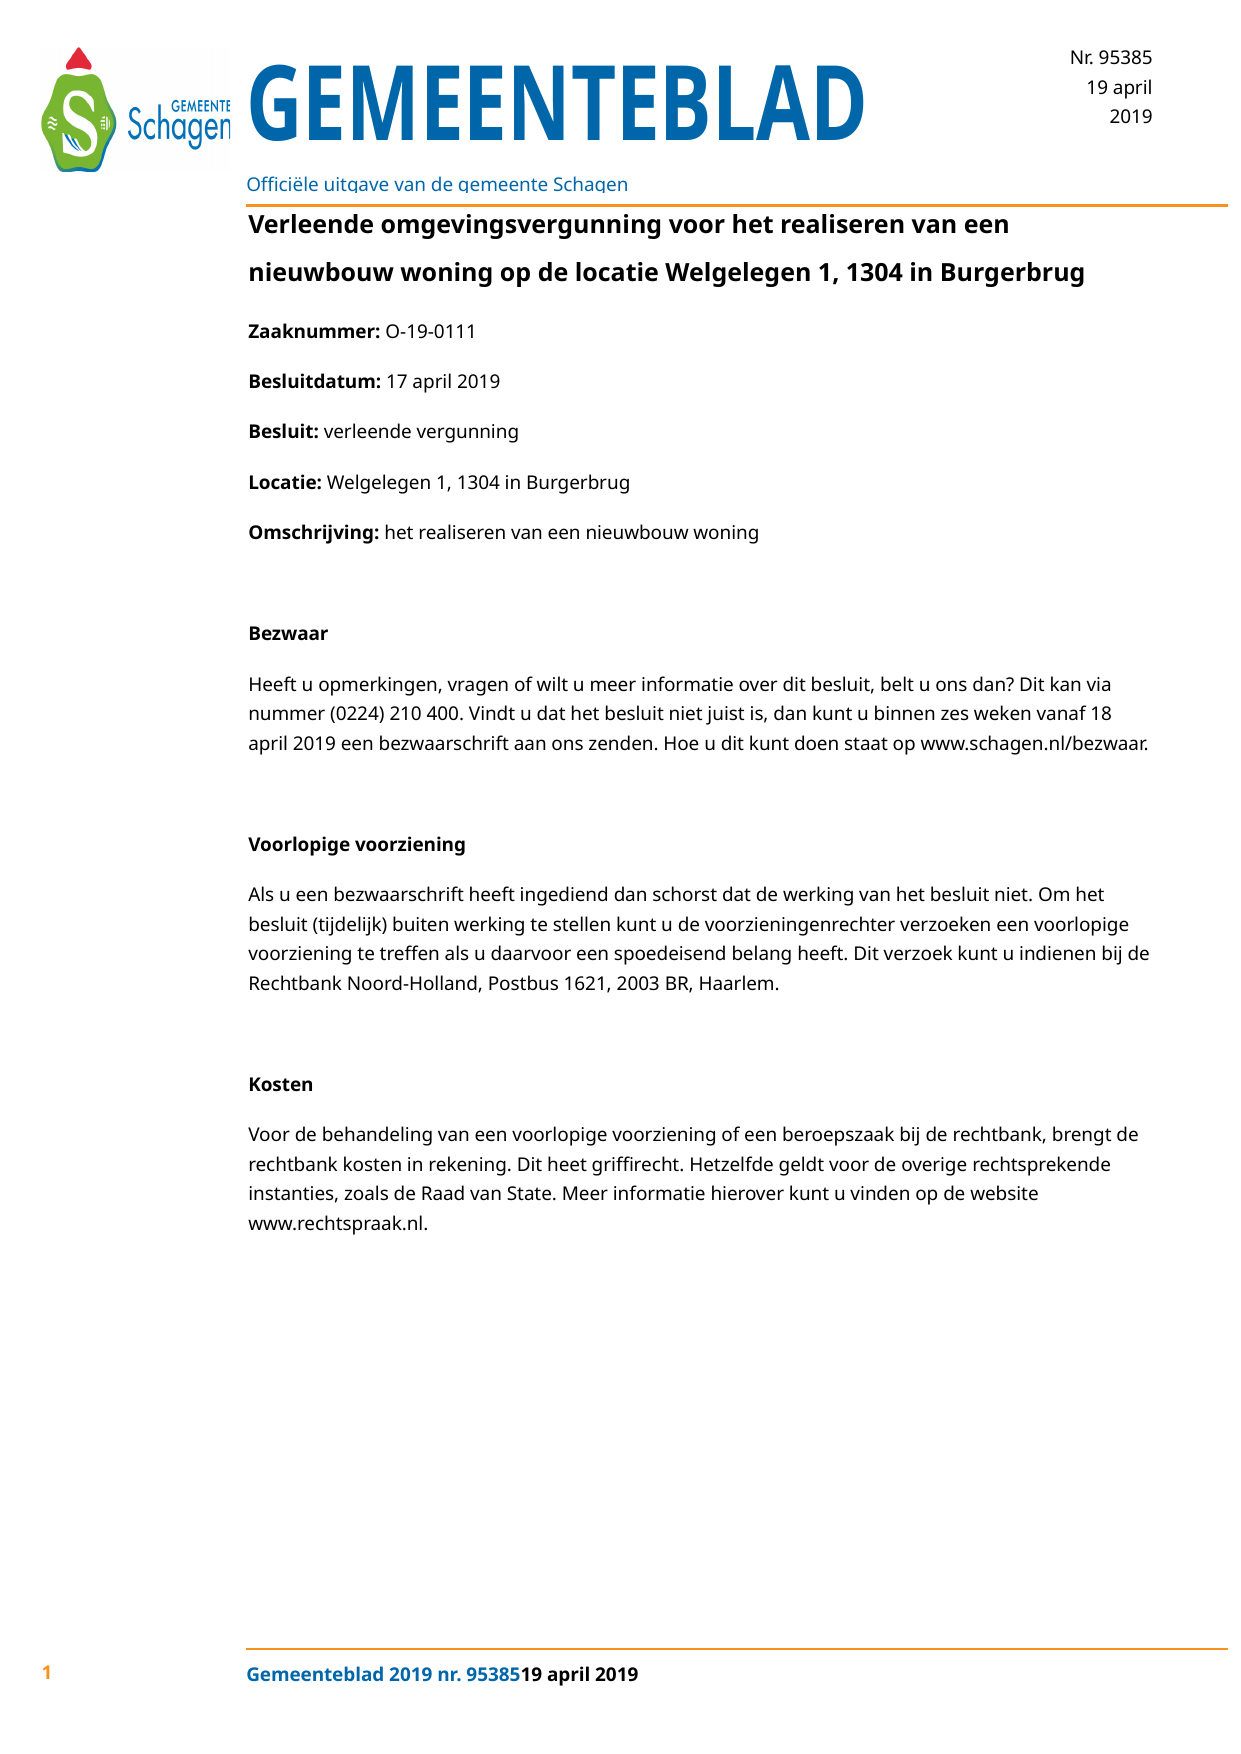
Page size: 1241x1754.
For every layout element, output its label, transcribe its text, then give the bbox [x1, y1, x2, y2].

text Voorlopige voorziening [248, 831, 1152, 857]
text Besluitdatum: 17 april 2019 [248, 368, 1152, 394]
picture [41, 47, 231, 172]
text Zaaknummer: O-19-0111 [248, 318, 1152, 344]
text Als u een bezwaarschrift heeft ingediend dan schorst dat de werking van het besluit niet. Om het besluit (tijdelijk) buiten werking te stellen kunt u de voorzieningenrechter verzoeken een voorlopige voorziening te treffen als u daarvoor een spoedeisend belang heeft. Dit verzoek kunt u indienen bij de Rechtbank Noord-Holland, Postbus 1621, 2003 BR, Haarlem. [248, 881, 1152, 996]
text Voor de behandeling van een voorlopige voorziening of een beroepszaak bij de rechtbank, brengt de rechtbank kosten in rekening. Dit heet griffirecht. Hetzelfde geldt voor de overige rechtsprekende instanties, zoals de Raad van State. Meer informatie hierover kunt u vinden op de website www.rechtspraak.nl. [248, 1121, 1152, 1236]
text Bezwaar [248, 620, 1152, 646]
text Heeft u opmerkingen, vragen of wilt u meer informatie over dit besluit, belt u ons dan? Dit kan via nummer (0224) 210 400. Vindt u dat het besluit niet juist is, dan kunt u binnen zes weken vanaf 18 april 2019 een bezwaarschrift aan ons zenden. Hoe u dit kunt doen staat op www.schagen.nl/bezwaar. [248, 671, 1152, 756]
text Locatie: Welgelegen 1, 1304 in Burgerbrug [248, 469, 1152, 495]
text Kosten [248, 1071, 1152, 1097]
text Besluit: verleende vergunning [248, 419, 1152, 444]
text Omschrijving: het realiseren van een nieuwbouw woning [248, 519, 1152, 545]
text Verleende omgevingsvergunning voor het realiseren van een nieuwbouw woning op de locatie Welgelegen 1, 1304 in Burgerbrug [248, 207, 1152, 288]
